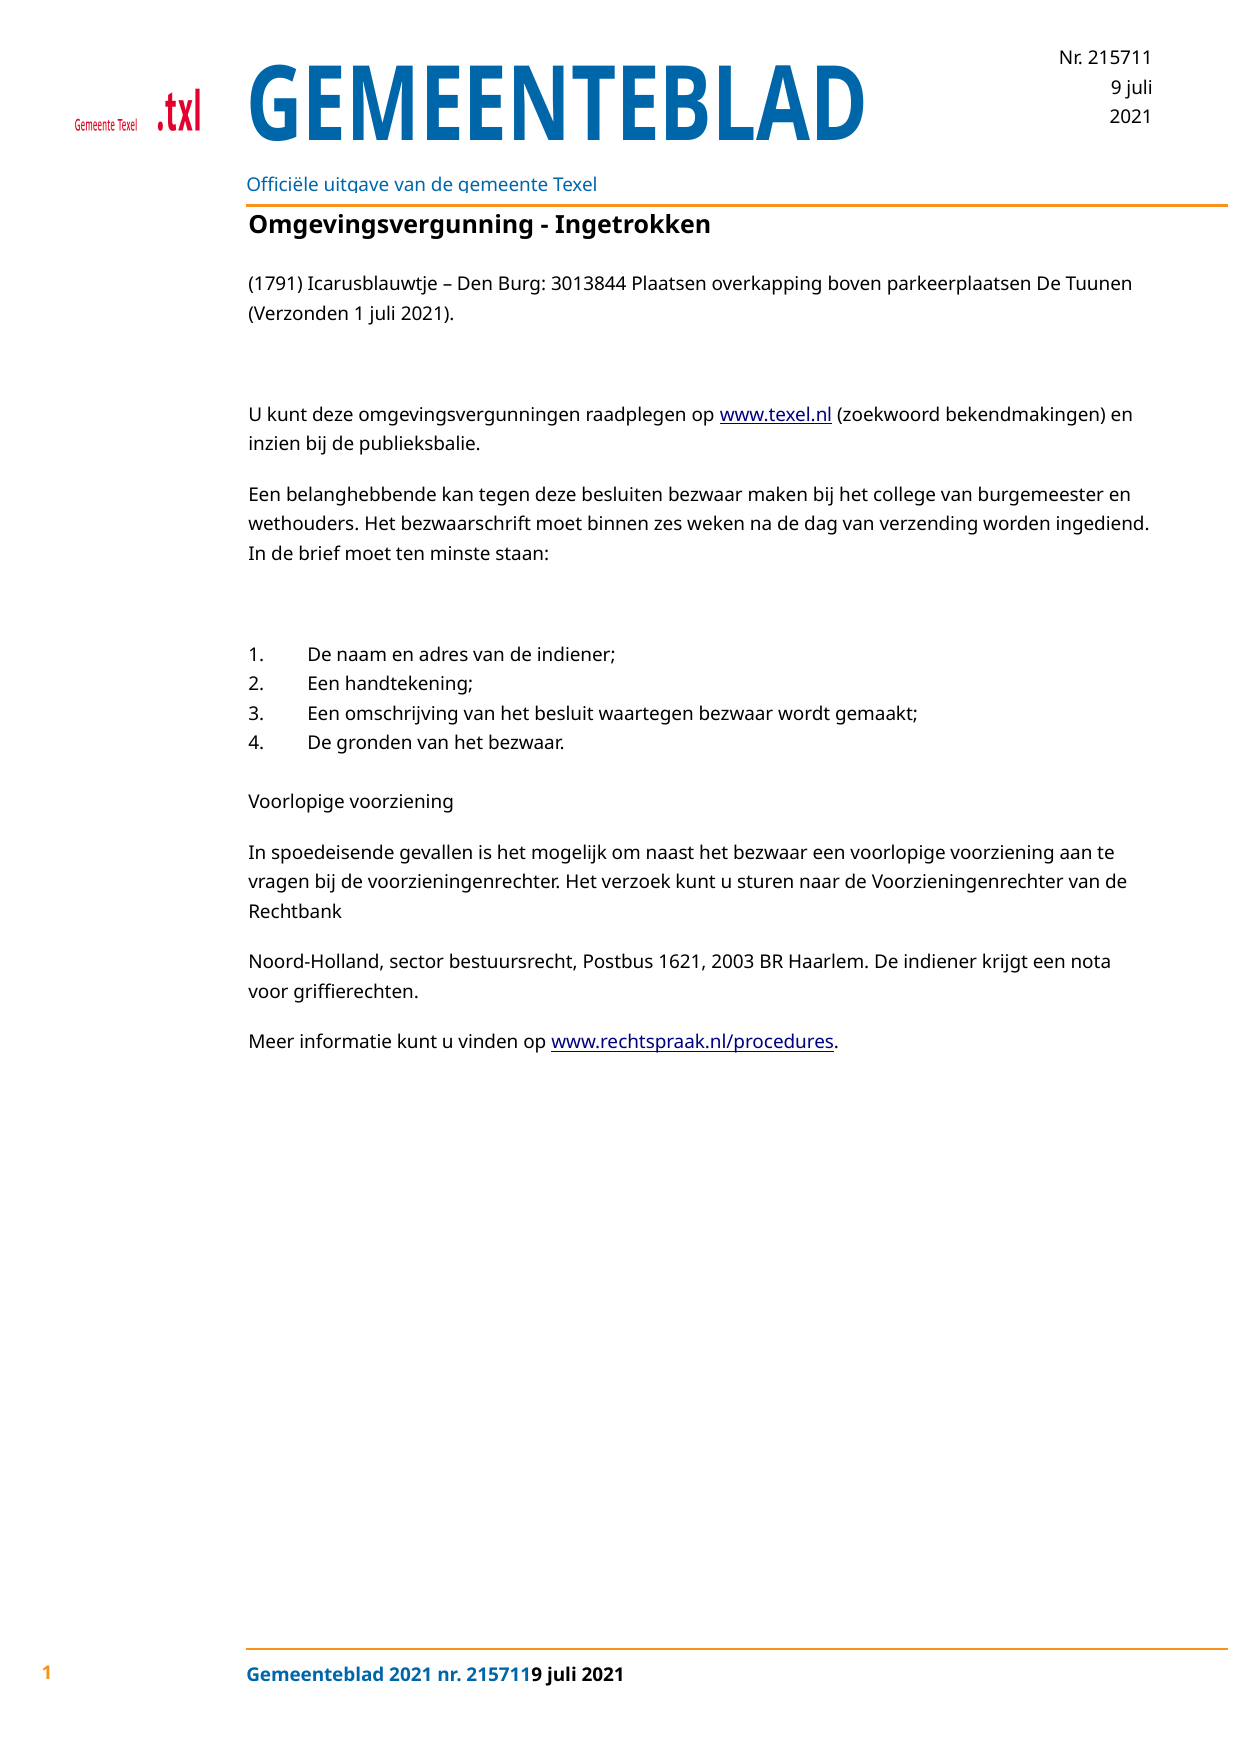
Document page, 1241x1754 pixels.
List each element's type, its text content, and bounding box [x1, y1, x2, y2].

list De naam en adres van de indiener; [248, 641, 1152, 666]
text In spoedeisende gevallen is het mogelijk om naast het bezwaar een voorlopige voorziening aan te vragen bij de voorzieningenrechter. Het verzoek kunt u sturen naar de Voorzieningenrechter van de Rechtbank [248, 839, 1152, 924]
list Een omschrijving van het besluit waartegen bezwaar wordt gemaakt; [248, 700, 1152, 726]
text (1791) Icarusblauwtje – Den Burg: 3013844 Plaatsen overkapping boven parkeerplaatsen De Tuunen (Verzonden 1 juli 2021). [248, 270, 1152, 326]
text Noord-Holland, sector bestuursrecht, Postbus 1621, 2003 BR Haarlem. De indiener krijgt een nota voor griffierechten. [248, 949, 1152, 1004]
list Een handtekening; [248, 670, 1152, 696]
text Meer informatie kunt u vinden op www.rechtspraak.nl/procedures. [248, 1029, 1152, 1054]
text Een belanghebbende kan tegen deze besluiten bezwaar maken bij het college van burgemeester en wethouders. Het bezwaarschrift moet binnen zes weken na de dag van verzending worden ingediend. In de brief moet ten minste staan: [248, 481, 1152, 566]
text U kunt deze omgevingsvergunningen raadplegen op www.texel.nl (zoekwoord bekendmakingen) en inzien bij de publieksbalie. [248, 401, 1152, 456]
text Voorlopige voorziening [248, 789, 1152, 814]
picture [41, 47, 231, 172]
list De gronden van het bezwaar. [248, 729, 1152, 755]
text Omgevingsvergunning - Ingetrokken [248, 207, 1152, 241]
